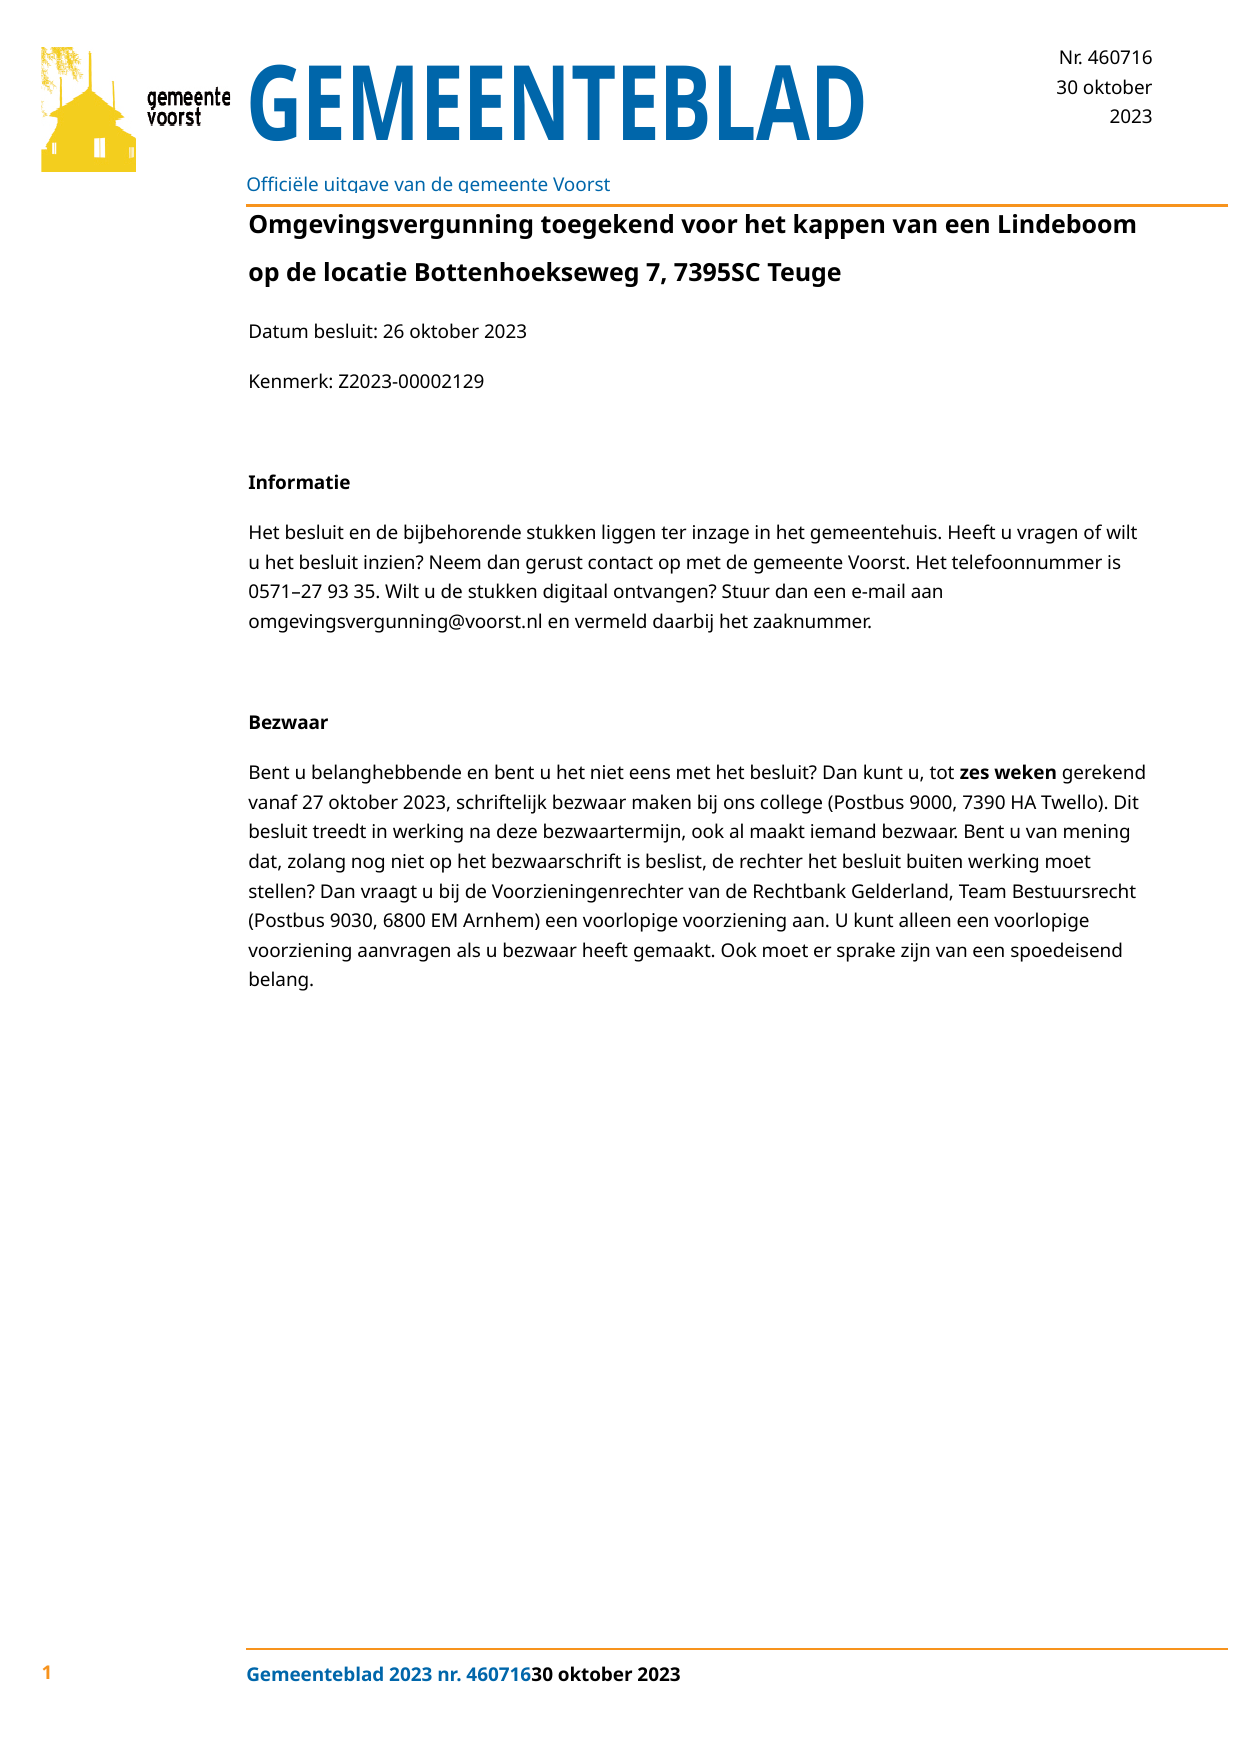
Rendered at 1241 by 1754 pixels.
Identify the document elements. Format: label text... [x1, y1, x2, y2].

text Bezwaar [248, 709, 1152, 735]
picture [41, 47, 231, 172]
text Kenmerk: Z2023-00002129 [248, 368, 1152, 394]
text Datum besluit: 26 oktober 2023 [248, 318, 1152, 344]
text Bent u belanghebbende en bent u het niet eens met het besluit? Dan kunt u, tot zes weken gerekend vanaf 27 oktober 2023, schriftelijk bezwaar maken bij ons college (Postbus 9000, 7390 HA Twello). Dit besluit treedt in werking na deze bezwaartermijn, ook al maakt iemand bezwaar. Bent u van mening dat, zolang nog niet op het bezwaarschrift is beslist, de rechter het besluit buiten werking moet stellen? Dan vraagt u bij de Voorzieningenrechter van de Rechtbank Gelderland, Team Bestuursrecht (Postbus 9030, 6800 EM Arnhem) een voorlopige voorziening aan. U kunt alleen een voorlopige voorziening aanvragen als u bezwaar heeft gemaakt. Ook moet er sprake zijn van een spoedeisend belang. [248, 759, 1152, 992]
text Informatie [248, 469, 1152, 495]
text Omgevingsvergunning toegekend voor het kappen van een Lindeboom op de locatie Bottenhoekseweg 7, 7395SC Teuge [248, 207, 1152, 288]
text Het besluit en de bijbehorende stukken liggen ter inzage in het gemeentehuis. Heeft u vragen of wilt u het besluit inzien? Neem dan gerust contact op met de gemeente Voorst. Het telefoonnummer is 0571–27 93 35. Wilt u de stukken digitaal ontvangen? Stuur dan een e-mail aan omgevingsvergunning@voorst.nl en vermeld daarbij het zaaknummer. [248, 519, 1152, 634]
